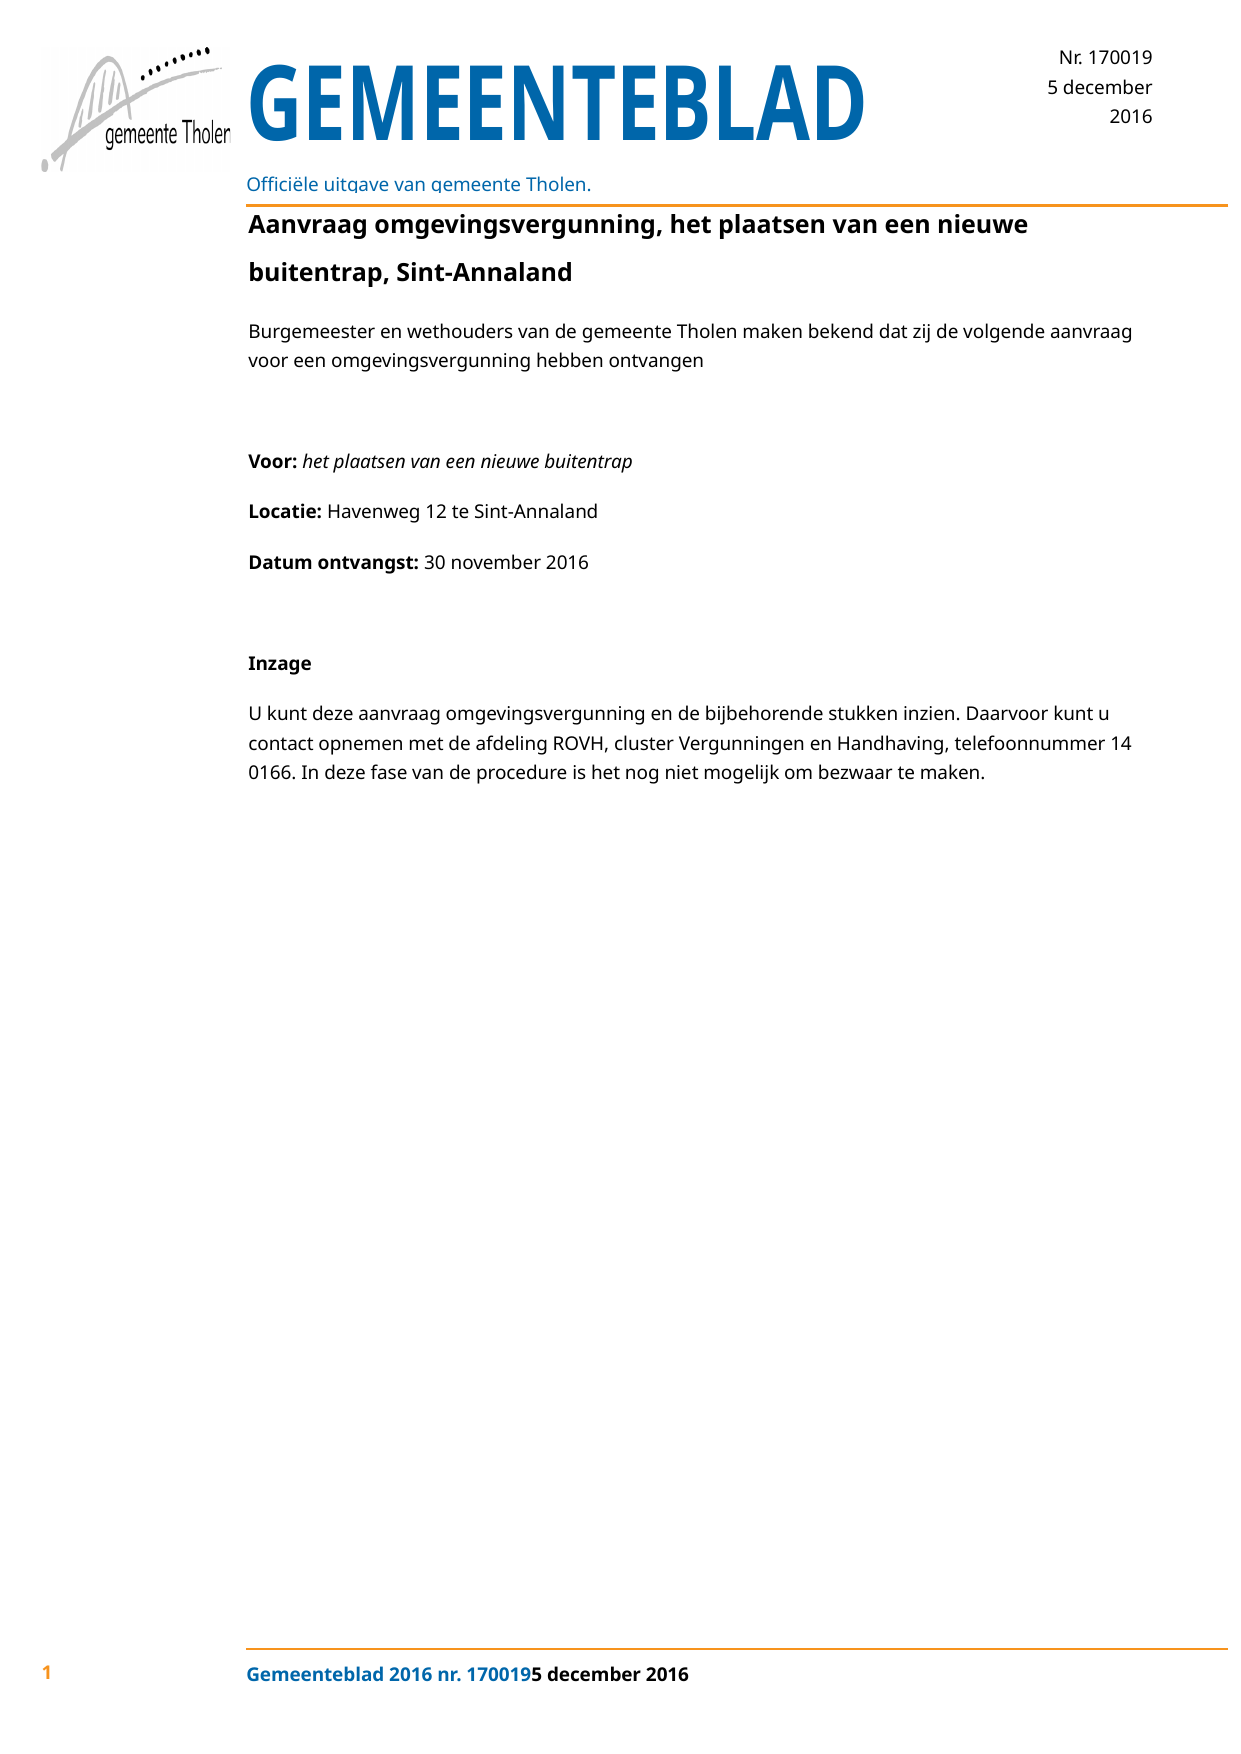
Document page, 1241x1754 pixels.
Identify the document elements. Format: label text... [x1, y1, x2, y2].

text Datum ontvangst: 30 november 2016 [248, 549, 1152, 575]
text Burgemeester en wethouders van de gemeente Tholen maken bekend dat zij de volgende aanvraag voor een omgevingsvergunning hebben ontvangen [248, 318, 1152, 373]
text Aanvraag omgevingsvergunning, het plaatsen van een nieuwe buitentrap, Sint-Annaland [248, 207, 1152, 288]
text Locatie: Havenweg 12 te Sint-Annaland [248, 499, 1152, 524]
picture [41, 47, 231, 172]
text U kunt deze aanvraag omgevingsvergunning en de bijbehorende stukken inzien. Daarvoor kunt u contact opnemen met de afdeling ROVH, cluster Vergunningen en Handhaving, telefoonnummer 14 0166. In deze fase van de procedure is het nog niet mogelijk om bezwaar te maken. [248, 700, 1152, 785]
text Voor: het plaatsen van een nieuwe buitentrap [248, 448, 1152, 474]
text Inzage [248, 650, 1152, 676]
